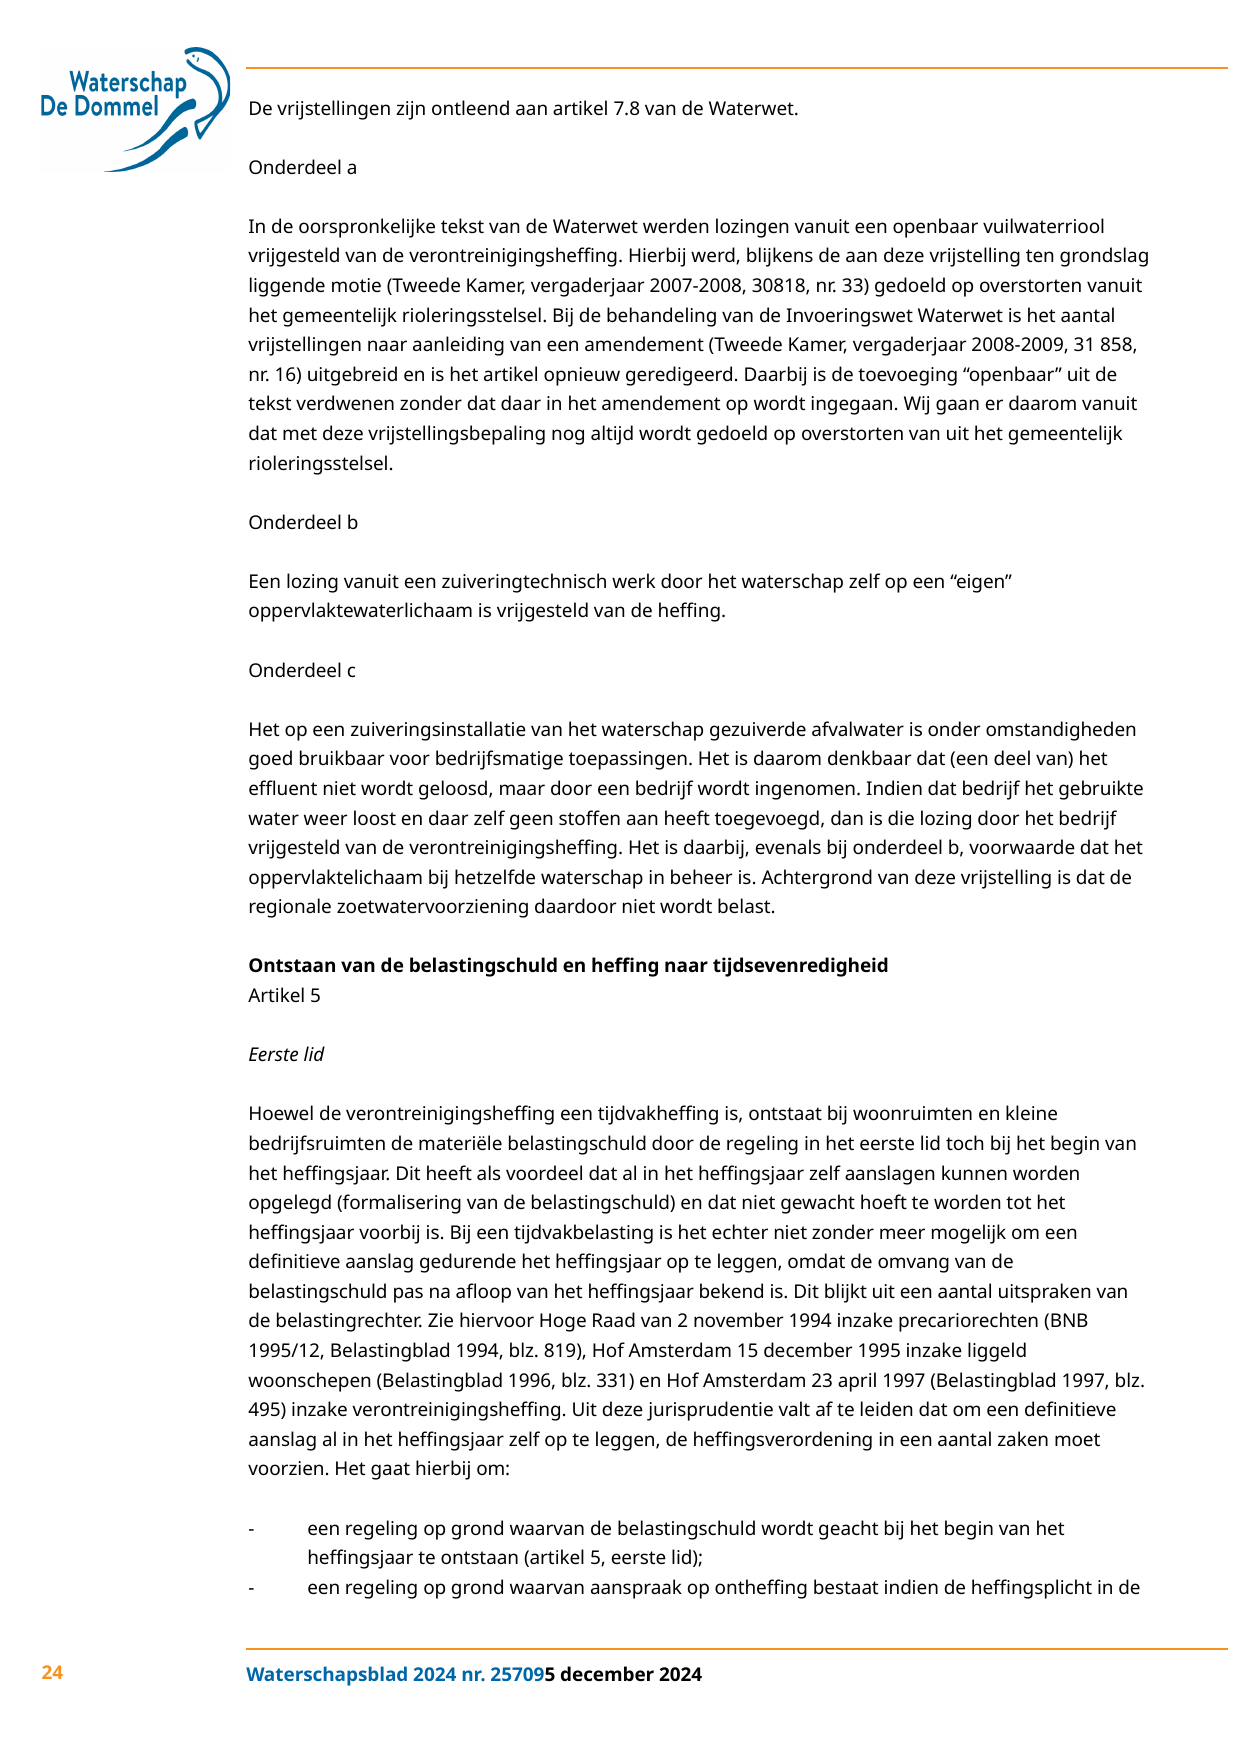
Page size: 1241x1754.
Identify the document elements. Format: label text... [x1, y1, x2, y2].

list een regeling op grond waarvan de belastingschuld wordt geacht bij het begin van het heffingsjaar te ontstaan (artikel 5, eerste lid); [248, 1515, 1152, 1570]
text Onderdeel c [248, 657, 1152, 683]
text Een lozing vanuit een zuiveringtechnisch werk door het waterschap zelf op een “eigen” oppervlaktewaterlichaam is vrijgesteld van de heffing. [248, 568, 1152, 623]
text In de oorspronkelijke tekst van de Waterwet werden lozingen vanuit een openbaar vuilwaterriool vrijgesteld van de verontreinigingsheffing. Hierbij werd, blijkens de aan deze vrijstelling ten grondslag liggende motie (Tweede Kamer, vergaderjaar 2007-2008, 30818, nr. 33) gedoeld op overstorten vanuit het gemeentelijk rioleringsstelsel. Bij de behandeling van de Invoeringswet Waterwet is het aantal vrijstellingen naar aanleiding van een amendement (Tweede Kamer, vergaderjaar 2008-2009, 31 858, nr. 16) uitgebreid en is het artikel opnieuw geredigeerd. Daarbij is de toevoeging “openbaar” uit de tekst verdwenen zonder dat daar in het amendement op wordt ingegaan. Wij gaan er daarom vanuit dat met deze vrijstellingsbepaling nog altijd wordt gedoeld op overstorten van uit het gemeentelijk rioleringsstelsel. [248, 213, 1152, 476]
text Ontstaan van de belastingschuld en heffing naar tijdsevenredigheid [248, 953, 1152, 978]
picture [41, 47, 231, 172]
text Het op een zuiveringsinstallatie van het waterschap gezuiverde afvalwater is onder omstandigheden goed bruikbaar voor bedrijfsmatige toepassingen. Het is daarom denkbaar dat (een deel van) het effluent niet wordt geloosd, maar door een bedrijf wordt ingenomen. Indien dat bedrijf het gebruikte water weer loost en daar zelf geen stoffen aan heeft toegevoegd, dan is die lozing door het bedrijf vrijgesteld van de verontreinigingsheffing. Het is daarbij, evenals bij onderdeel b, voorwaarde dat het oppervlaktelichaam bij hetzelfde waterschap in beheer is. Achtergrond van deze vrijstelling is dat de regionale zoetwatervoorziening daardoor niet wordt belast. [248, 716, 1152, 919]
list een regeling op grond waarvan aanspraak op ontheffing bestaat indien de heffingsplicht in de [248, 1574, 1152, 1600]
text De vrijstellingen zijn ontleend aan artikel 7.8 van de Waterwet. [248, 95, 1152, 121]
picture [45, 99, 51, 111]
picture [204, 47, 231, 76]
text Onderdeel b [248, 509, 1152, 535]
text Onderdeel a [248, 154, 1152, 180]
picture [198, 118, 210, 131]
text Eerste lid [248, 1041, 1152, 1067]
text Hoewel de verontreinigingsheffing een tijdvakheffing is, ontstaat bij woonruimten en kleine bedrijfsruimten de materiële belastingschuld door de regeling in het eerste lid toch bij het begin van het heffingsjaar. Dit heeft als voordeel dat al in het heffingsjaar zelf aanslagen kunnen worden opgelegd (formalisering van de belastingschuld) en dat niet gewacht hoeft te worden tot het heffingsjaar voorbij is. Bij een tijdvakbelasting is het echter niet zonder meer mogelijk om een definitieve aanslag gedurende het heffingsjaar op te leggen, omdat de omvang van de belastingschuld pas na afloop van het heffingsjaar bekend is. Dit blijkt uit een aantal uitspraken van de belastingrechter. Zie hiervoor Hoge Raad van 2 november 1994 inzake precariorechten (BNB 1995/12, Belastingblad 1994, blz. 819), Hof Amsterdam 15 december 1995 inzake liggeld woonschepen (Belastingblad 1996, blz. 331) en Hof Amsterdam 23 april 1997 (Belastingblad 1997, blz. 495) inzake verontreinigingsheffing. Uit deze jurisprudentie valt af te leiden dat om een definitieve aanslag al in het heffingsjaar zelf op te leggen, de heffingsverordening in een aantal zaken moet voorzien. Het gaat hierbij om: [248, 1101, 1152, 1481]
text Artikel 5 [248, 982, 1152, 1008]
